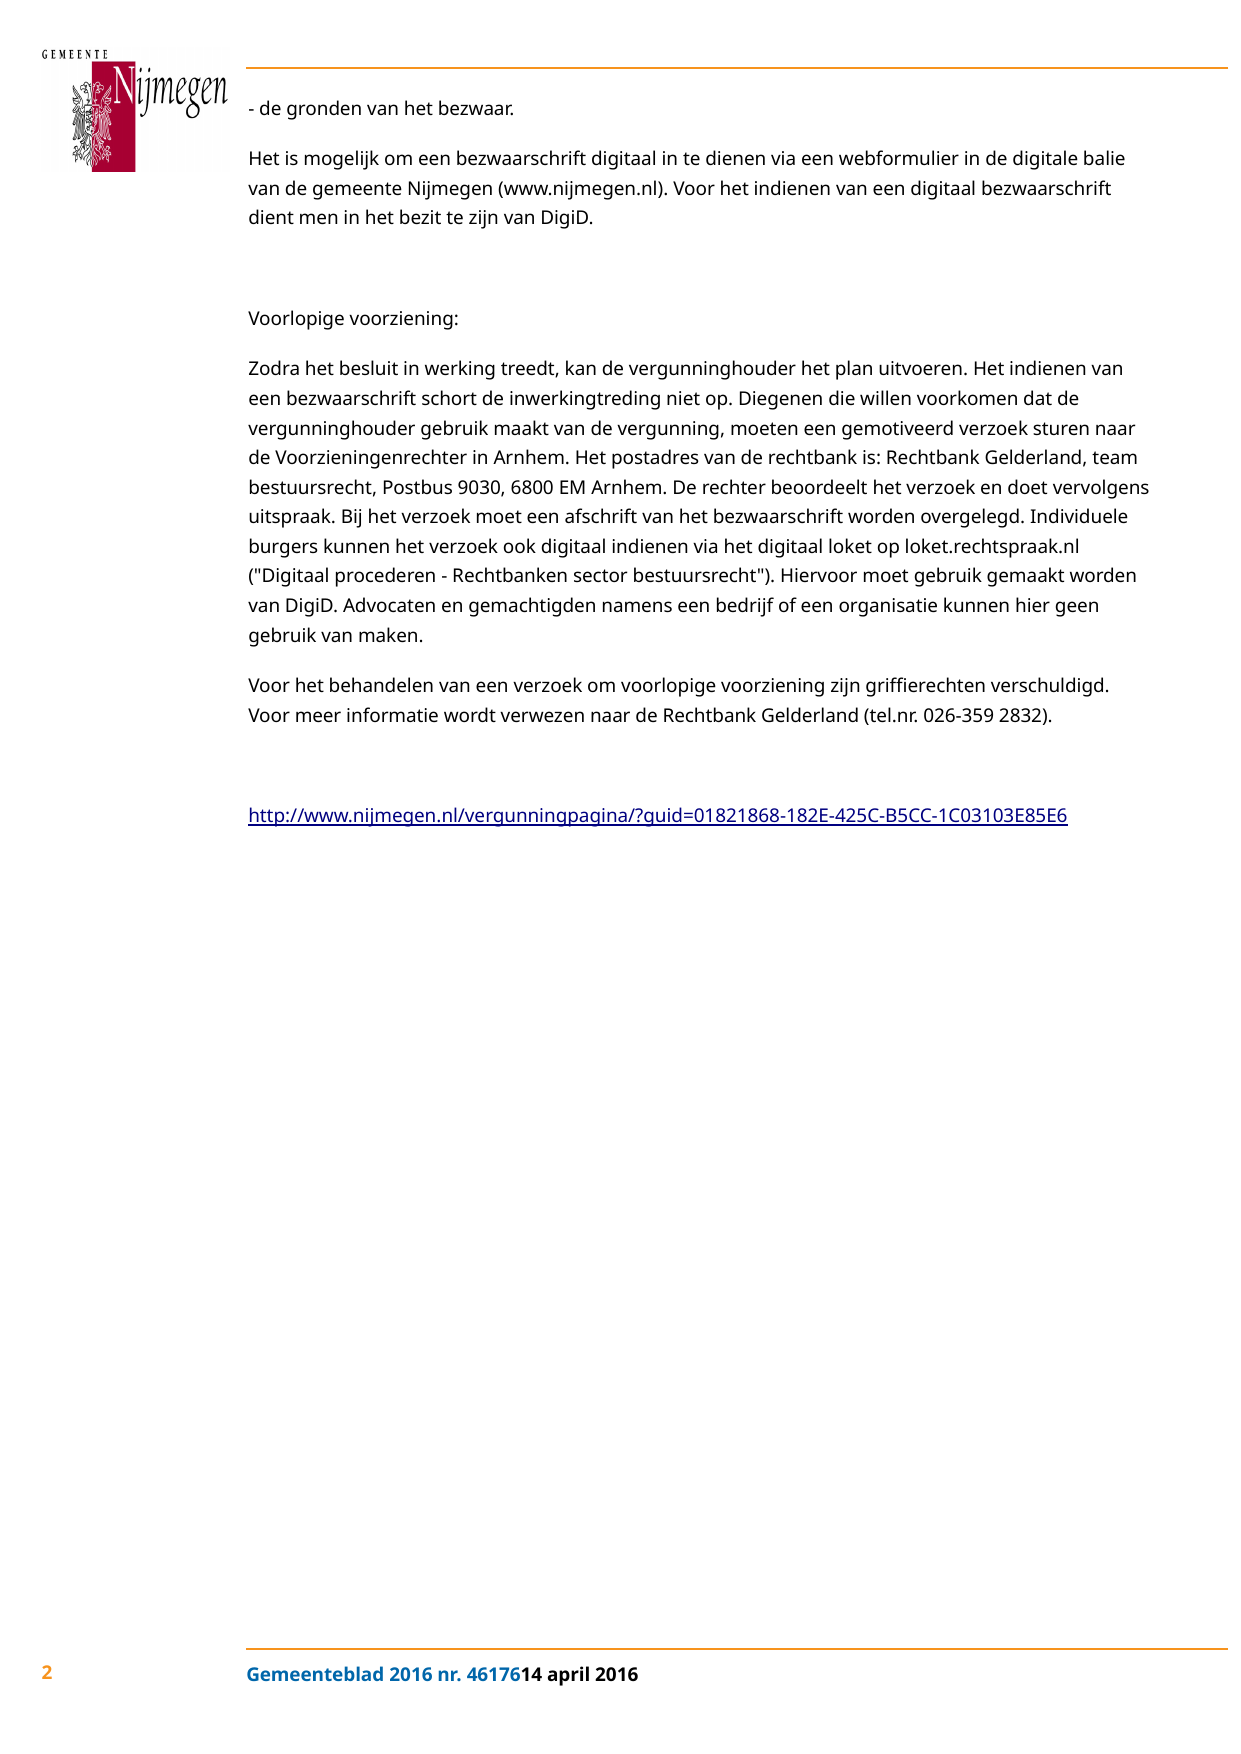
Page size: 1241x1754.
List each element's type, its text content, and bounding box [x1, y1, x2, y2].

text - de gronden van het bezwaar. [248, 95, 1152, 121]
text Het is mogelijk om een bezwaarschrift digitaal in te dienen via een webformulier in de digitale balie van de gemeente Nijmegen (www.nijmegen.nl). Voor het indienen van een digitaal bezwaarschrift dient men in het bezit te zijn van DigiD. [248, 145, 1152, 230]
text Zodra het besluit in werking treedt, kan de vergunninghouder het plan uitvoeren. Het indienen van een bezwaarschrift schort de inwerkingtreding niet op. Diegenen die willen voorkomen dat de vergunninghouder gebruik maakt van de vergunning, moeten een gemotiveerd verzoek sturen naar de Voorzieningenrechter in Arnhem. Het postadres van de rechtbank is: Rechtbank Gelderland, team bestuursrecht, Postbus 9030, 6800 EM Arnhem. De rechter beoordeelt het verzoek en doet vervolgens uitspraak. Bij het verzoek moet een afschrift van het bezwaarschrift worden overgelegd. Individuele burgers kunnen het verzoek ook digitaal indienen via het digitaal loket op loket.rechtspraak.nl ("Digitaal procederen - Rechtbanken sector bestuursrecht"). Hiervoor moet gebruik gemaakt worden van DigiD. Advocaten en gemachtigden namens een bedrijf of een organisatie kunnen hier geen gebruik van maken. [248, 356, 1152, 648]
text Voorlopige voorziening: [248, 305, 1152, 331]
text http://www.nijmegen.nl/vergunningpagina/?guid=01821868-182E-425C-B5CC-1C03103E85E6 [248, 803, 1152, 828]
text Voor het behandelen van een verzoek om voorlopige voorziening zijn griffierechten verschuldigd. Voor meer informatie wordt verwezen naar de Rechtbank Gelderland (tel.nr. 026-359 2832). [248, 672, 1152, 728]
picture [41, 47, 231, 172]
